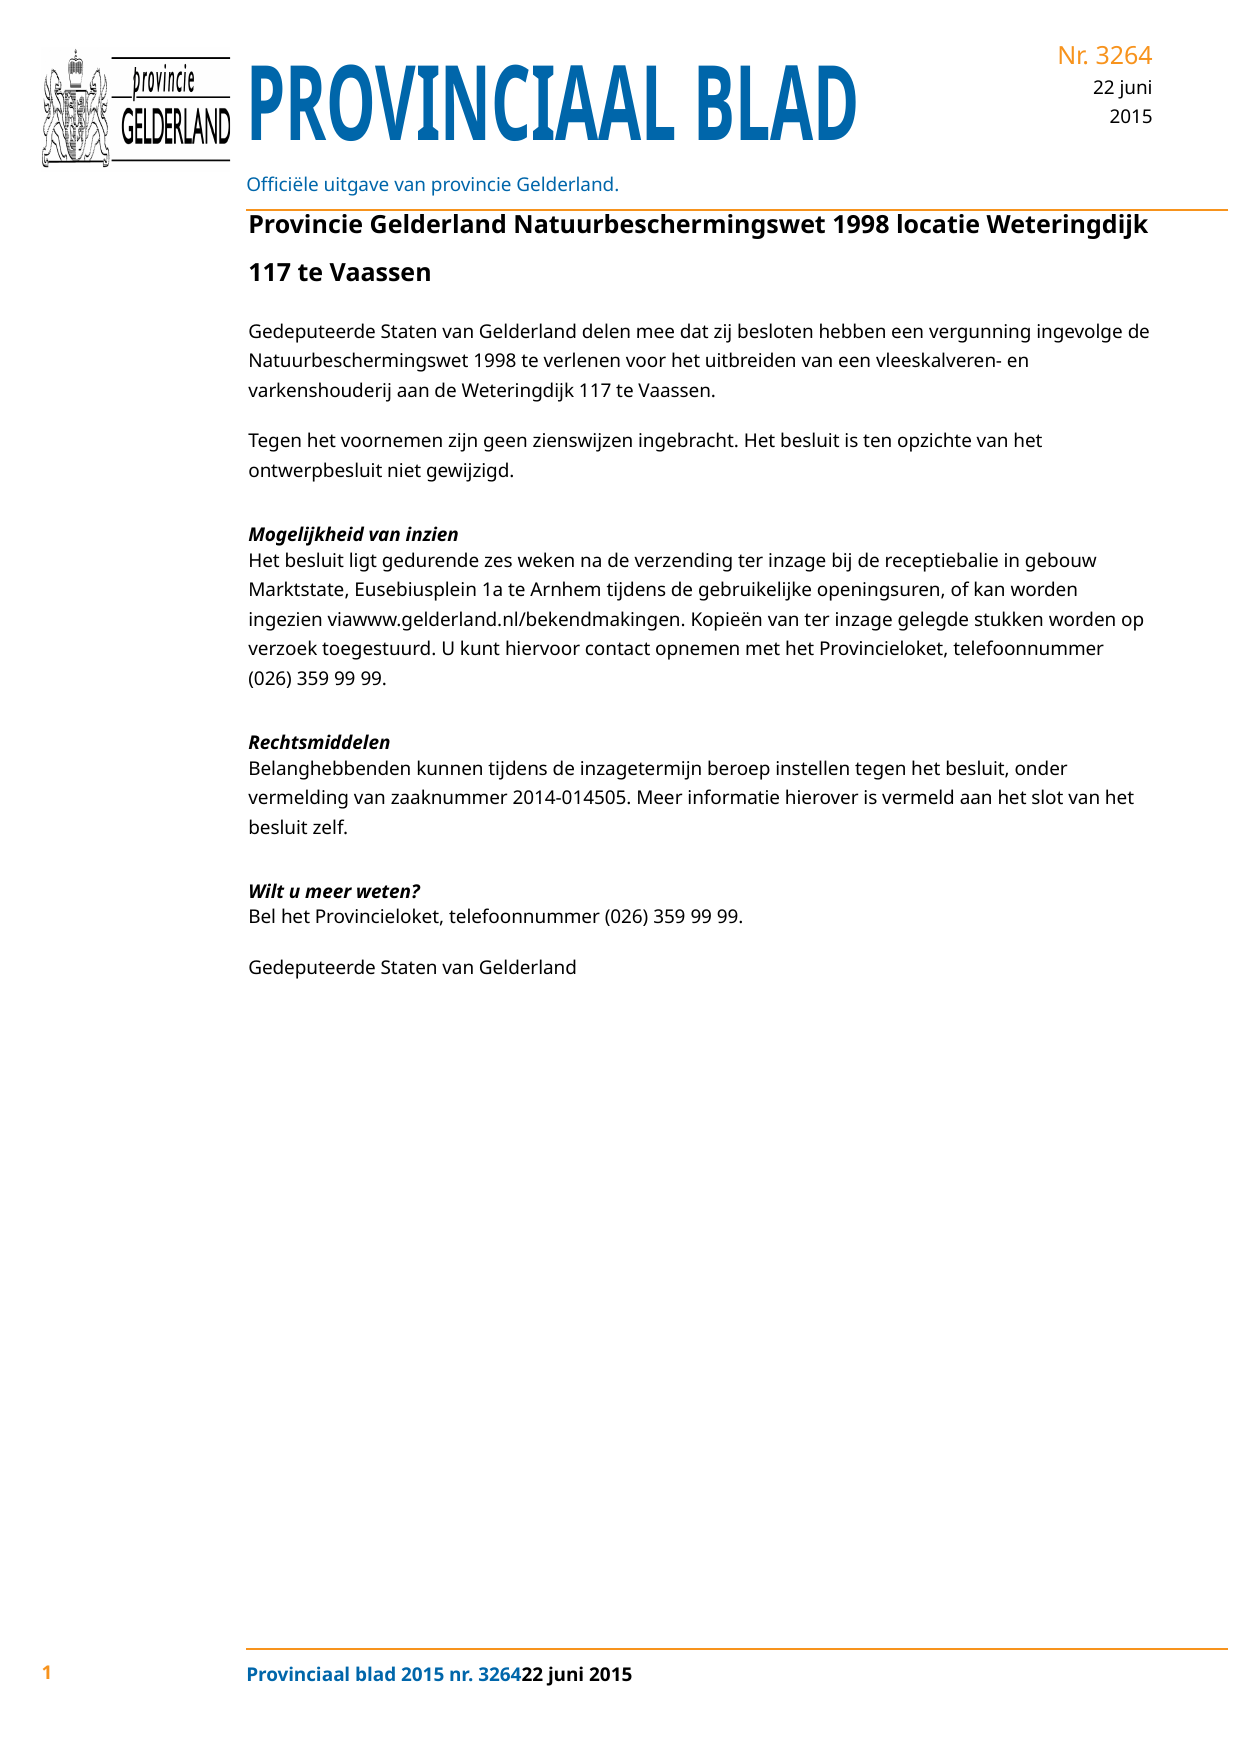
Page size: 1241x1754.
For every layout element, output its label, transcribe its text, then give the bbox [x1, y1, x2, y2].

text Gedeputeerde Staten van Gelderland delen mee dat zij besloten hebben een vergunning ingevolge de Natuurbeschermingswet 1998 te verlenen voor het uitbreiden van een vleeskalveren- en varkenshouderij aan de Weteringdijk 117 te Vaassen. [248, 318, 1152, 403]
text Wilt u meer weten? [248, 878, 1152, 904]
text Provincie Gelderland Natuurbeschermingswet 1998 locatie Weteringdijk 117 te Vaassen [248, 211, 1152, 288]
text Rechtsmiddelen [248, 729, 1152, 755]
text Mogelijkheid van inzien [248, 521, 1152, 547]
text Gedeputeerde Staten van Gelderland [248, 954, 1152, 980]
picture [41, 47, 231, 172]
text Bel het Provincieloket, telefoonnummer (026) 359 99 99. [248, 904, 1152, 929]
text Tegen het voornemen zijn geen zienswijzen ingebracht. Het besluit is ten opzichte van het ontwerpbesluit niet gewijzigd. [248, 427, 1152, 483]
text Het besluit ligt gedurende zes weken na de verzending ter inzage bij de receptiebalie in gebouw Marktstate, Eusebiusplein 1a te Arnhem tijdens de gebruikelijke openingsuren, of kan worden ingezien viawww.gelderland.nl/bekendmakingen. Kopieën van ter inzage gelegde stukken worden op verzoek toegestuurd. U kunt hiervoor contact opnemen met het Provincieloket, telefoonnummer (026) 359 99 99. [248, 547, 1152, 691]
text Belanghebbenden kunnen tijdens de inzagetermijn beroep instellen tegen het besluit, onder vermelding van zaaknummer 2014-014505. Meer informatie hierover is vermeld aan het slot van het besluit zelf. [248, 755, 1152, 840]
